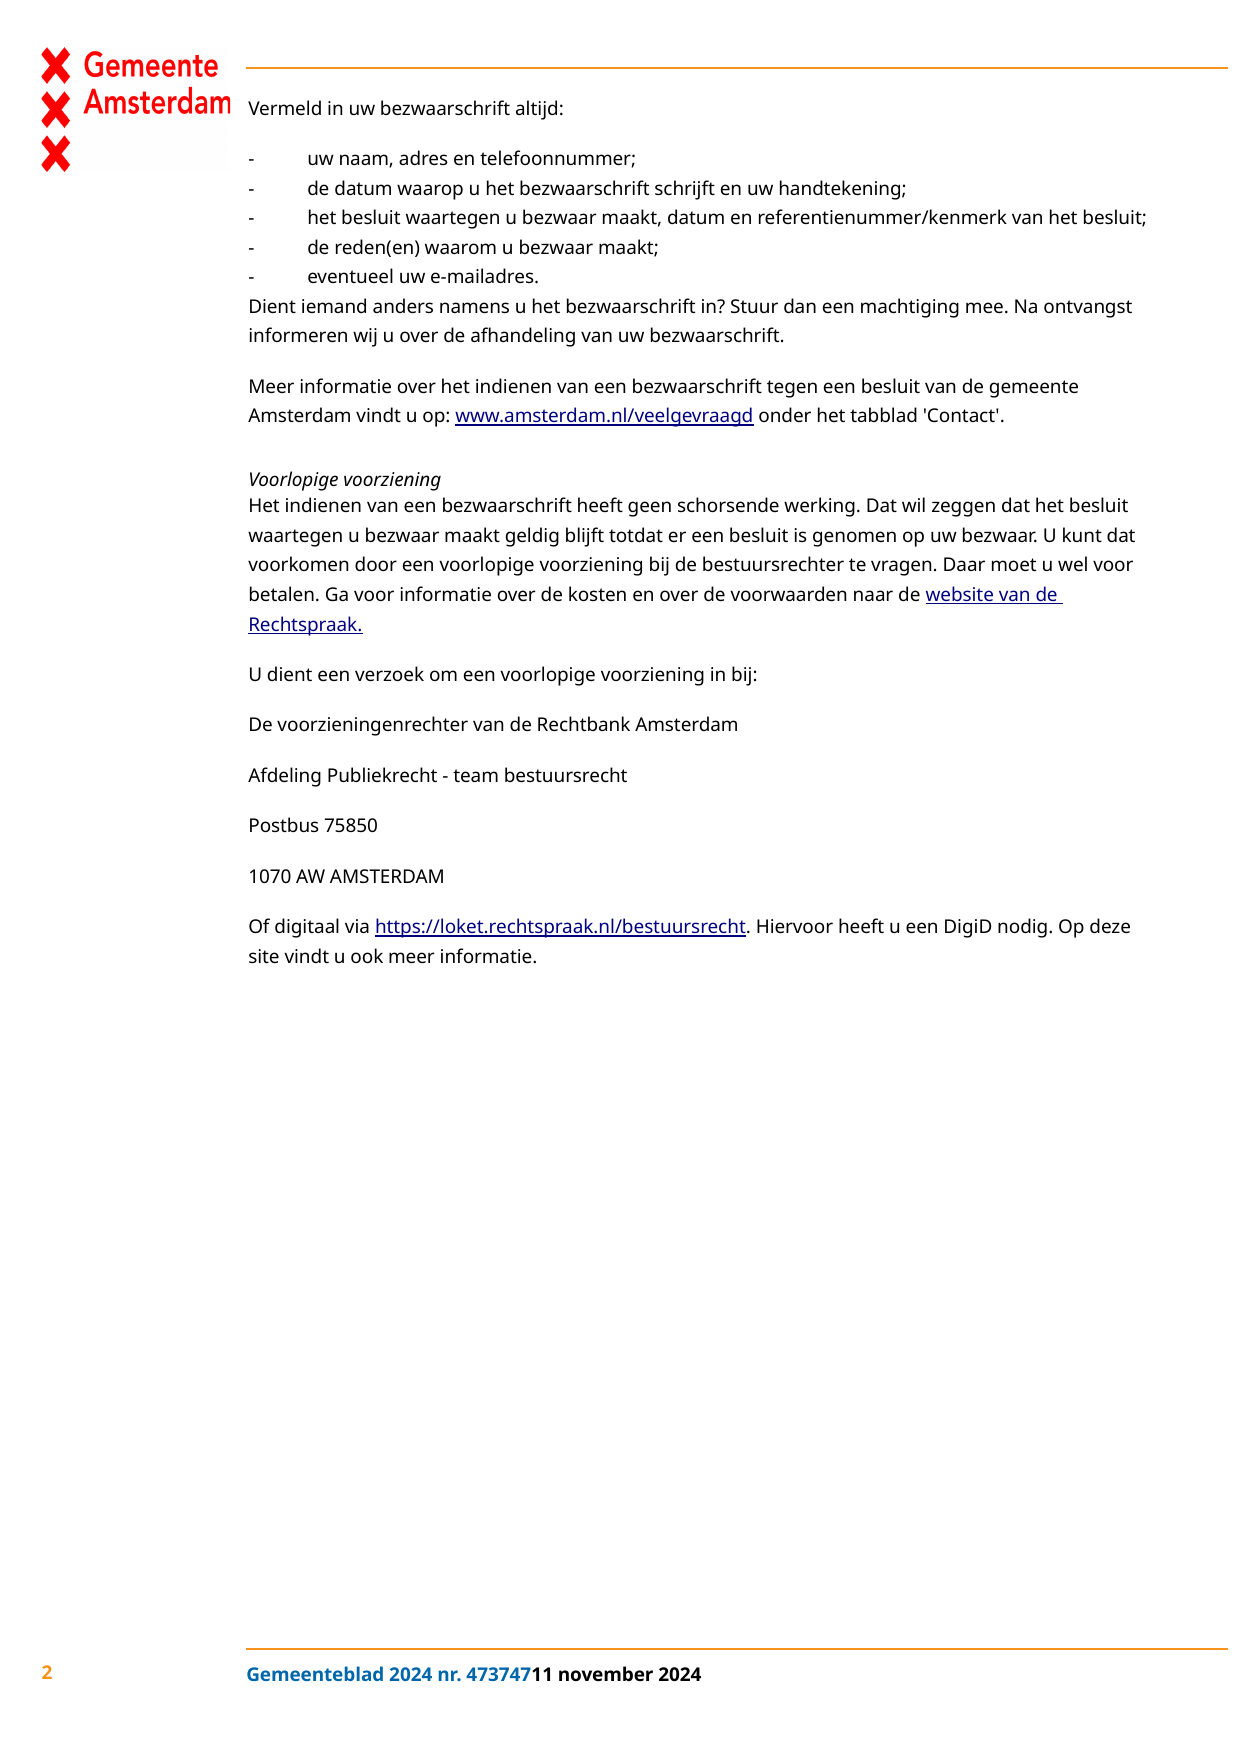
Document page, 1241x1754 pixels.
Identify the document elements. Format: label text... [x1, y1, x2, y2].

list het besluit waartegen u bezwaar maakt, datum en referentienummer/kenmerk van het besluit; [248, 204, 1152, 230]
text Meer informatie over het indienen van een bezwaarschrift tegen een besluit van de gemeente Amsterdam vindt u op: www.amsterdam.nl/veelgevraagd onder het tabblad 'Contact'. [248, 373, 1152, 428]
list uw naam, adres en telefoonnummer; [248, 145, 1152, 171]
list eventueel uw e-mailadres. [248, 263, 1152, 289]
picture [41, 47, 231, 172]
text Vermeld in uw bezwaarschrift altijd: [248, 95, 1152, 121]
text De voorzieningenrechter van de Rechtbank Amsterdam [248, 712, 1152, 737]
text Dient iemand anders namens u het bezwaarschrift in? Stuur dan een machtiging mee. Na ontvangst informeren wij u over de afhandeling van uw bezwaarschrift. [248, 293, 1152, 348]
text Voorlopige voorziening [248, 467, 1152, 492]
text U dient een verzoek om een voorlopige voorziening in bij: [248, 661, 1152, 687]
text Of digitaal via https://loket.rechtspraak.nl/bestuursrecht. Hiervoor heeft u een DigiD nodig. Op deze site vindt u ook meer informatie. [248, 913, 1152, 968]
text Postbus 75850 [248, 812, 1152, 838]
list de reden(en) waarom u bezwaar maakt; [248, 234, 1152, 260]
text 1070 AW AMSTERDAM [248, 863, 1152, 888]
text Het indienen van een bezwaarschrift heeft geen schorsende werking. Dat wil zeggen dat het besluit waartegen u bezwaar maakt geldig blijft totdat er een besluit is genomen op uw bezwaar. U kunt dat voorkomen door een voorlopige voorziening bij de bestuursrechter te vragen. Daar moet u wel voor betalen. Ga voor informatie over de kosten en over de voorwaarden naar de website van de Rechtspraak. [248, 492, 1152, 636]
list de datum waarop u het bezwaarschrift schrijft en uw handtekening; [248, 175, 1152, 201]
text Afdeling Publiekrecht - team bestuursrecht [248, 762, 1152, 788]
